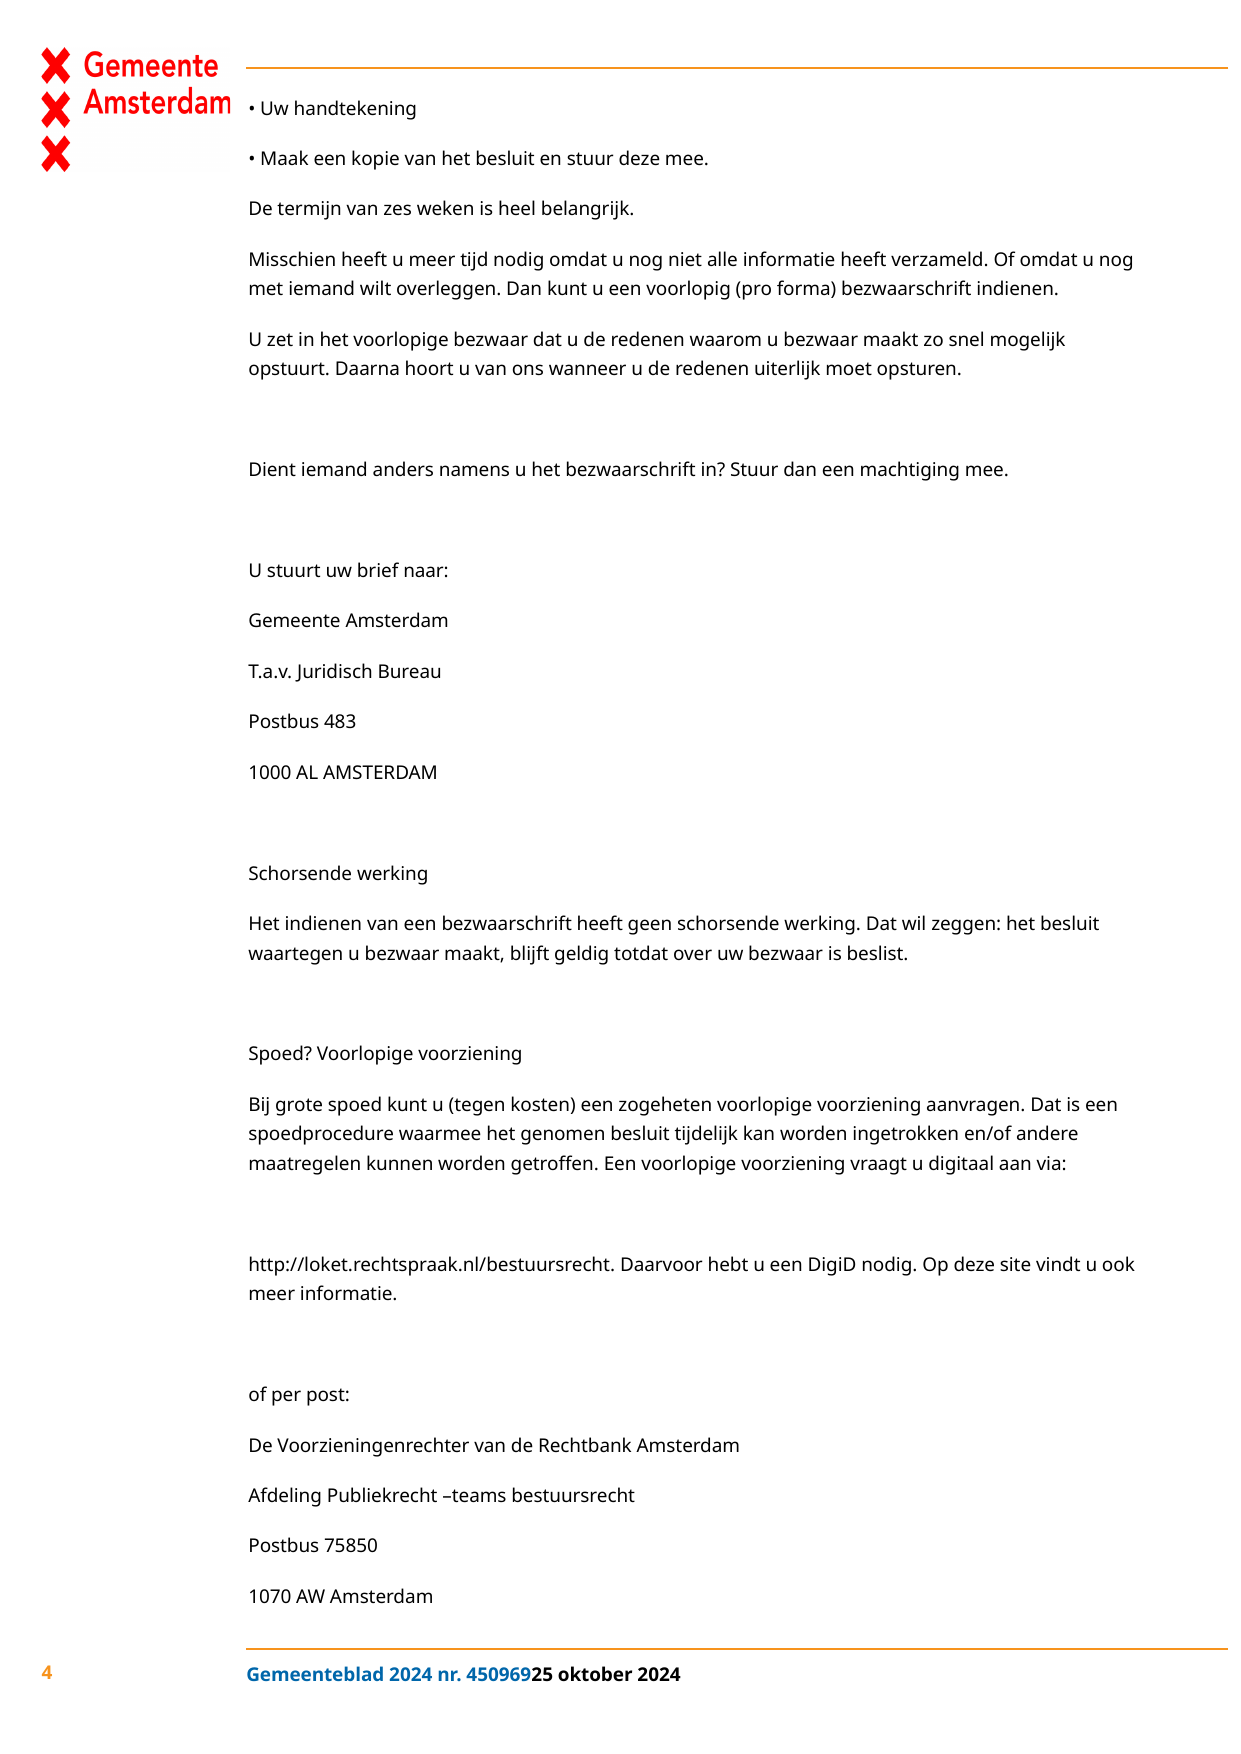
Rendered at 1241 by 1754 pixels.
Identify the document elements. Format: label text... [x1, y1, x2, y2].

text Dient iemand anders namens u het bezwaarschrift in? Stuur dan een machtiging mee. [248, 456, 1152, 482]
text Gemeente Amsterdam [248, 608, 1152, 633]
text http://loket.rechtspraak.nl/bestuursrecht. Daarvoor hebt u een DigiD nodig. Op deze site vindt u ook meer informatie. [248, 1251, 1152, 1306]
text Bij grote spoed kunt u (tegen kosten) een zogeheten voorlopige voorziening aanvragen. Dat is een spoedprocedure waarmee het genomen besluit tijdelijk kan worden ingetrokken en/of andere maatregelen kunnen worden getroffen. Een voorlopige voorziening vraagt u digitaal aan via: [248, 1091, 1152, 1176]
text Postbus 483 [248, 708, 1152, 734]
picture [41, 47, 231, 172]
text Misschien heeft u meer tijd nodig omdat u nog niet alle informatie heeft verzameld. Of omdat u nog met iemand wilt overleggen. Dan kunt u een voorlopig (pro forma) bezwaarschrift indienen. [248, 246, 1152, 301]
text Afdeling Publiekrecht –teams bestuursrecht [248, 1482, 1152, 1508]
text U zet in het voorlopige bezwaar dat u de redenen waarom u bezwaar maakt zo snel mogelijk opstuurt. Daarna hoort u van ons wanneer u de redenen uiterlijk moet opsturen. [248, 326, 1152, 381]
text Het indienen van een bezwaarschrift heeft geen schorsende werking. Dat wil zeggen: het besluit waartegen u bezwaar maakt, blijft geldig totdat over uw bezwaar is beslist. [248, 910, 1152, 966]
text 1000 AL AMSTERDAM [248, 759, 1152, 785]
text 1070 AW Amsterdam [248, 1583, 1152, 1609]
text De termijn van zes weken is heel belangrijk. [248, 196, 1152, 221]
text • Maak een kopie van het besluit en stuur deze mee. [248, 145, 1152, 171]
text Postbus 75850 [248, 1533, 1152, 1558]
text • Uw handtekening [248, 95, 1152, 121]
text Schorsende werking [248, 860, 1152, 886]
text De Voorzieningenrechter van de Rechtbank Amsterdam [248, 1432, 1152, 1458]
text Spoed? Voorlopige voorziening [248, 1041, 1152, 1066]
text U stuurt uw brief naar: [248, 557, 1152, 583]
text T.a.v. Juridisch Bureau [248, 658, 1152, 684]
text of per post: [248, 1381, 1152, 1407]
